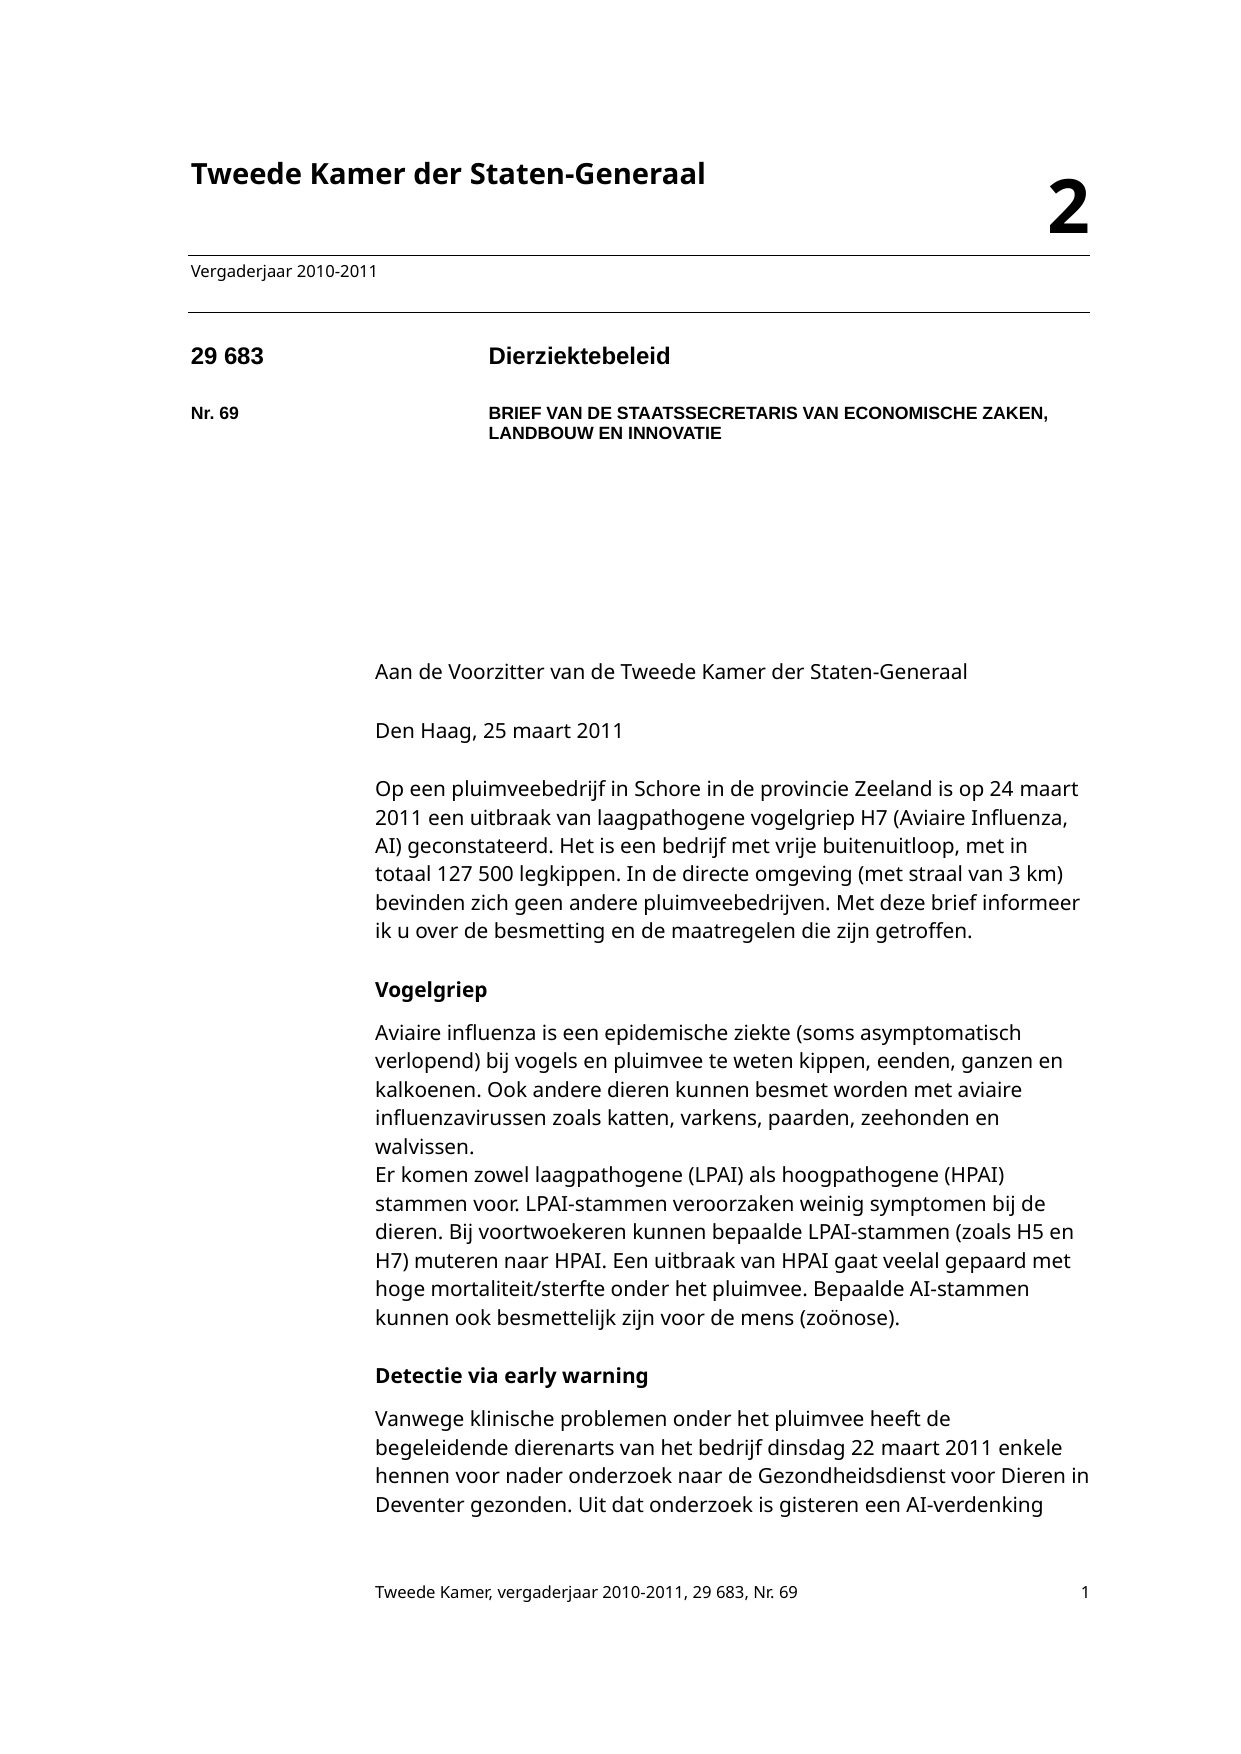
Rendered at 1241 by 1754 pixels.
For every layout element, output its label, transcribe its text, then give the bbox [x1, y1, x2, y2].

table_cell Dierziektebeleid [485, 339, 1090, 399]
text Vogelgriep [375, 975, 1090, 1003]
table_cell [188, 313, 485, 339]
text Aviaire influenza is een epidemische ziekte (soms asymptomatisch verlopend) bij vogels en pluimvee te weten kippen, eenden, ganzen en kalkoenen. Ook andere dieren kunnen besmet worden met aviaire influenzavirussen zoals katten, varkens, paarden, zeehonden en walvissen. [375, 1018, 1090, 1160]
text Aan de Voorzitter van de Tweede Kamer der Staten-Generaal [375, 657, 1090, 686]
text Vanwege klinische problemen onder het pluimvee heeft de begeleidende dierenarts van het bedrijf dinsdag 22 maart 2011 enkele hennen voor nader onderzoek naar de Gezondheidsdienst voor Dieren in Deventer gezonden. Uit dat onderzoek is gisteren een AI-verdenking [375, 1404, 1090, 1518]
table_cell [485, 256, 1090, 312]
table_cell Vergaderjaar 2010-2011 [188, 256, 485, 312]
text Er komen zowel laagpathogene (LPAI) als hoogpathogene (HPAI) stammen voor. LPAI-stammen veroorzaken weinig symptomen bij de dieren. Bij voortwoekeren kunnen bepaalde LPAI-stammen (zoals H5 en H7) muteren naar HPAI. Een uitbraak van HPAI gaat veelal gepaard met hoge mortaliteit/sterfte onder het pluimvee. Bepaalde AI-stammen kunnen ook besmettelijk zijn voor de mens (zoönose). [375, 1160, 1090, 1331]
text Detectie via early warning [375, 1361, 1090, 1389]
table_cell BRIEF VAN DE STAATSSECRETARIS VAN ECONOMISCHE ZAKEN, LANDBOUW EN INNOVATIE [485, 399, 1090, 539]
table_header 2 [910, 150, 1090, 255]
table_cell [485, 313, 1090, 339]
text Den Haag, 25 maart 2011 [375, 716, 1090, 744]
table_header Tweede Kamer der Staten-Generaal [188, 150, 909, 255]
text Op een pluimveebedrijf in Schore in de provincie Zeeland is op 24 maart 2011 een uitbraak van laagpathogene vogelgriep H7 (Aviaire Influenza, AI) geconstateerd. Het is een bedrijf met vrije buitenuitloop, met in totaal 127 500 legkippen. In de directe omgeving (met straal van 3 km) bevinden zich geen andere pluimveebedrijven. Met deze brief informeer ik u over de besmetting en de maatregelen die zijn getroffen. [375, 774, 1090, 945]
table_cell Nr. 69 [188, 399, 485, 539]
table_cell 29 683 [188, 339, 485, 399]
